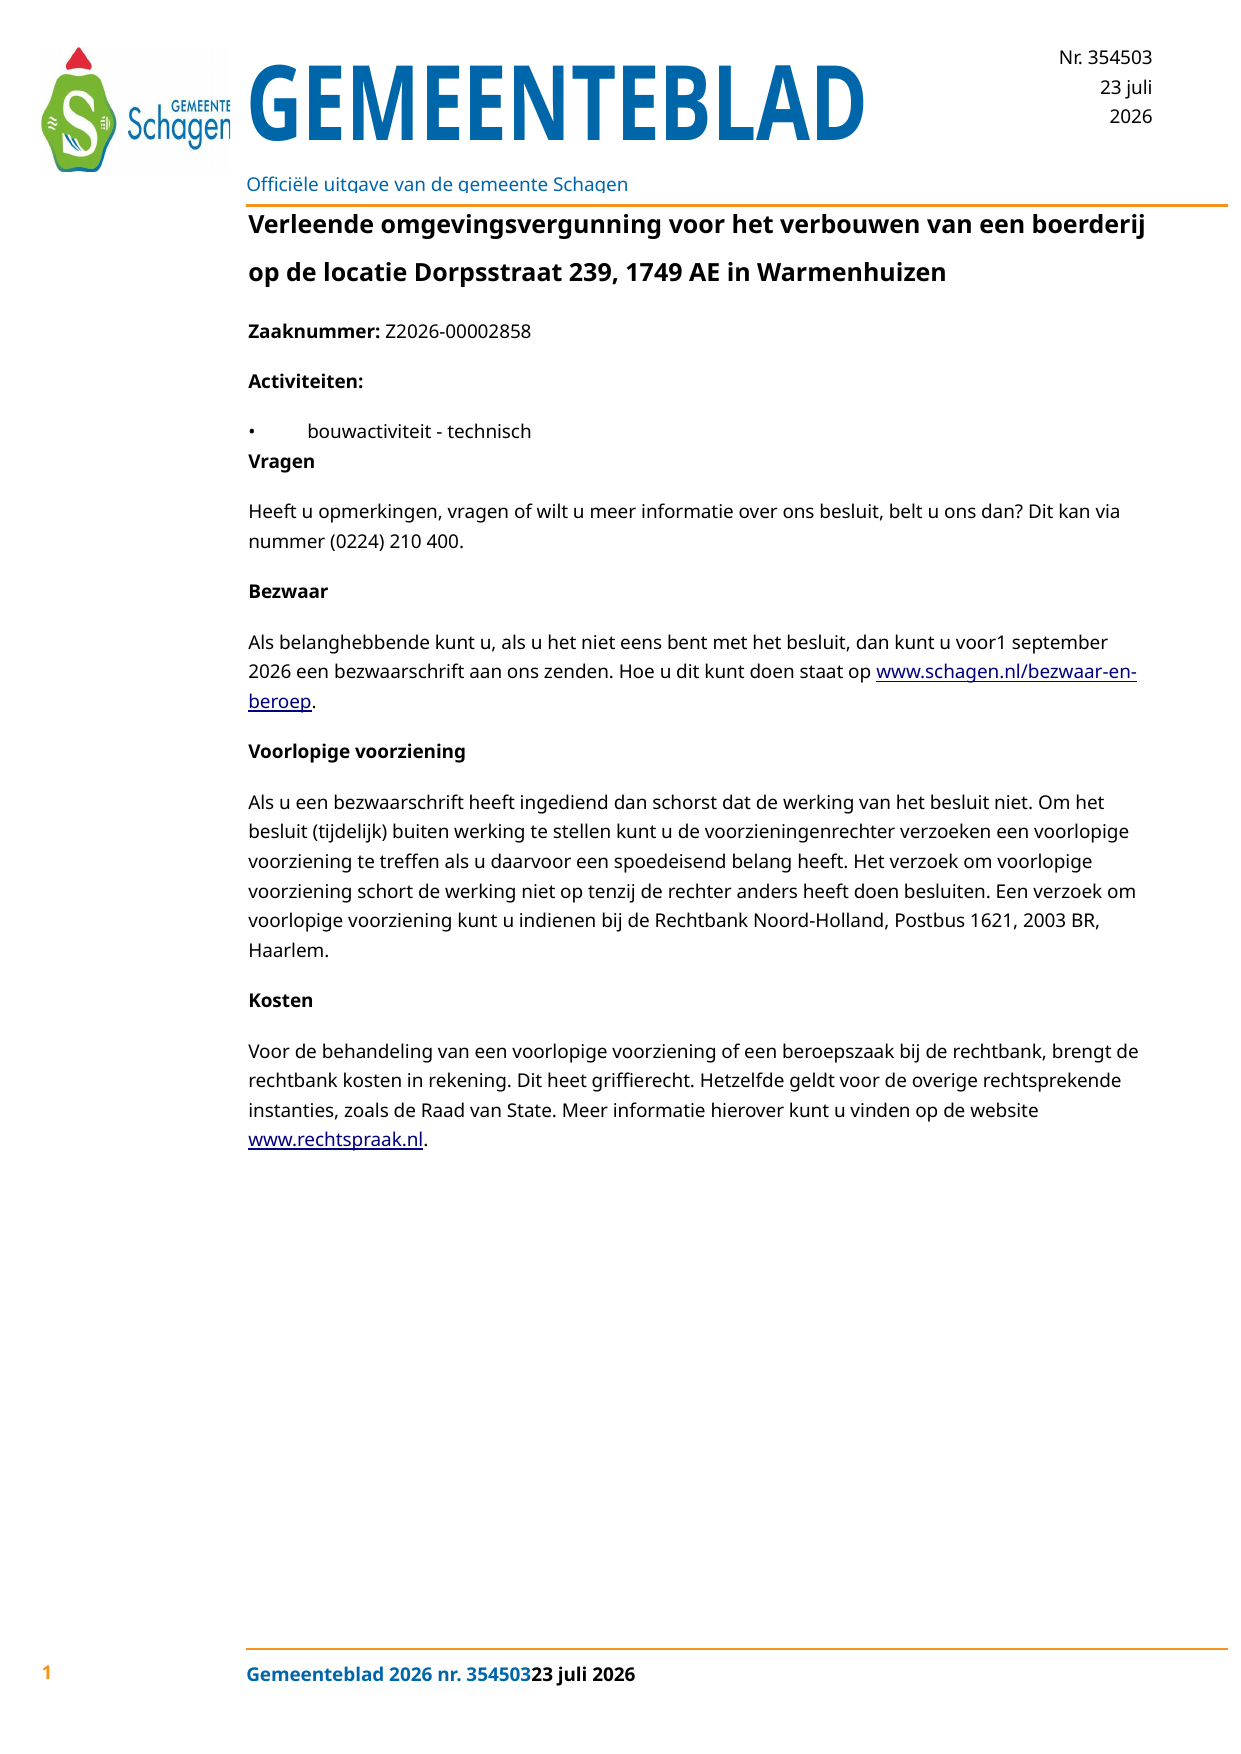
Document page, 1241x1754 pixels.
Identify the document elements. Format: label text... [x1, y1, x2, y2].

list bouwactiviteit - technisch [248, 419, 1152, 444]
text Bezwaar [248, 579, 1152, 604]
picture [41, 47, 231, 172]
text Als u een bezwaarschrift heeft ingediend dan schorst dat de werking van het besluit niet. Om het besluit (tijdelijk) buiten werking te stellen kunt u de voorzieningenrechter verzoeken een voorlopige voorziening te treffen als u daarvoor een spoedeisend belang heeft. Het verzoek om voorlopige voorziening schort de werking niet op tenzij de rechter anders heeft doen besluiten. Een verzoek om voorlopige voorziening kunt u indienen bij de Rechtbank Noord-Holland, Postbus 1621, 2003 BR, Haarlem. [248, 789, 1152, 963]
text Voorlopige voorziening [248, 739, 1152, 764]
text Vragen [248, 448, 1152, 474]
text Zaaknummer: Z2026-00002858 [248, 318, 1152, 344]
text Kosten [248, 987, 1152, 1013]
text Voor de behandeling van een voorlopige voorziening of een beroepszaak bij de rechtbank, brengt de rechtbank kosten in rekening. Dit heet griffierecht. Hetzelfde geldt voor de overige rechtsprekende instanties, zoals de Raad van State. Meer informatie hierover kunt u vinden op de website www.rechtspraak.nl. [248, 1038, 1152, 1152]
text Als belanghebbende kunt u, als u het niet eens bent met het besluit, dan kunt u voor1 september 2026 een bezwaarschrift aan ons zenden. Hoe u dit kunt doen staat op www.schagen.nl/bezwaar-en-beroep. [248, 629, 1152, 714]
text Heeft u opmerkingen, vragen of wilt u meer informatie over ons besluit, belt u ons dan? Dit kan via nummer (0224) 210 400. [248, 499, 1152, 554]
text Activiteiten: [248, 368, 1152, 394]
text Verleende omgevingsvergunning voor het verbouwen van een boerderij op de locatie Dorpsstraat 239, 1749 AE in Warmenhuizen [248, 207, 1152, 288]
